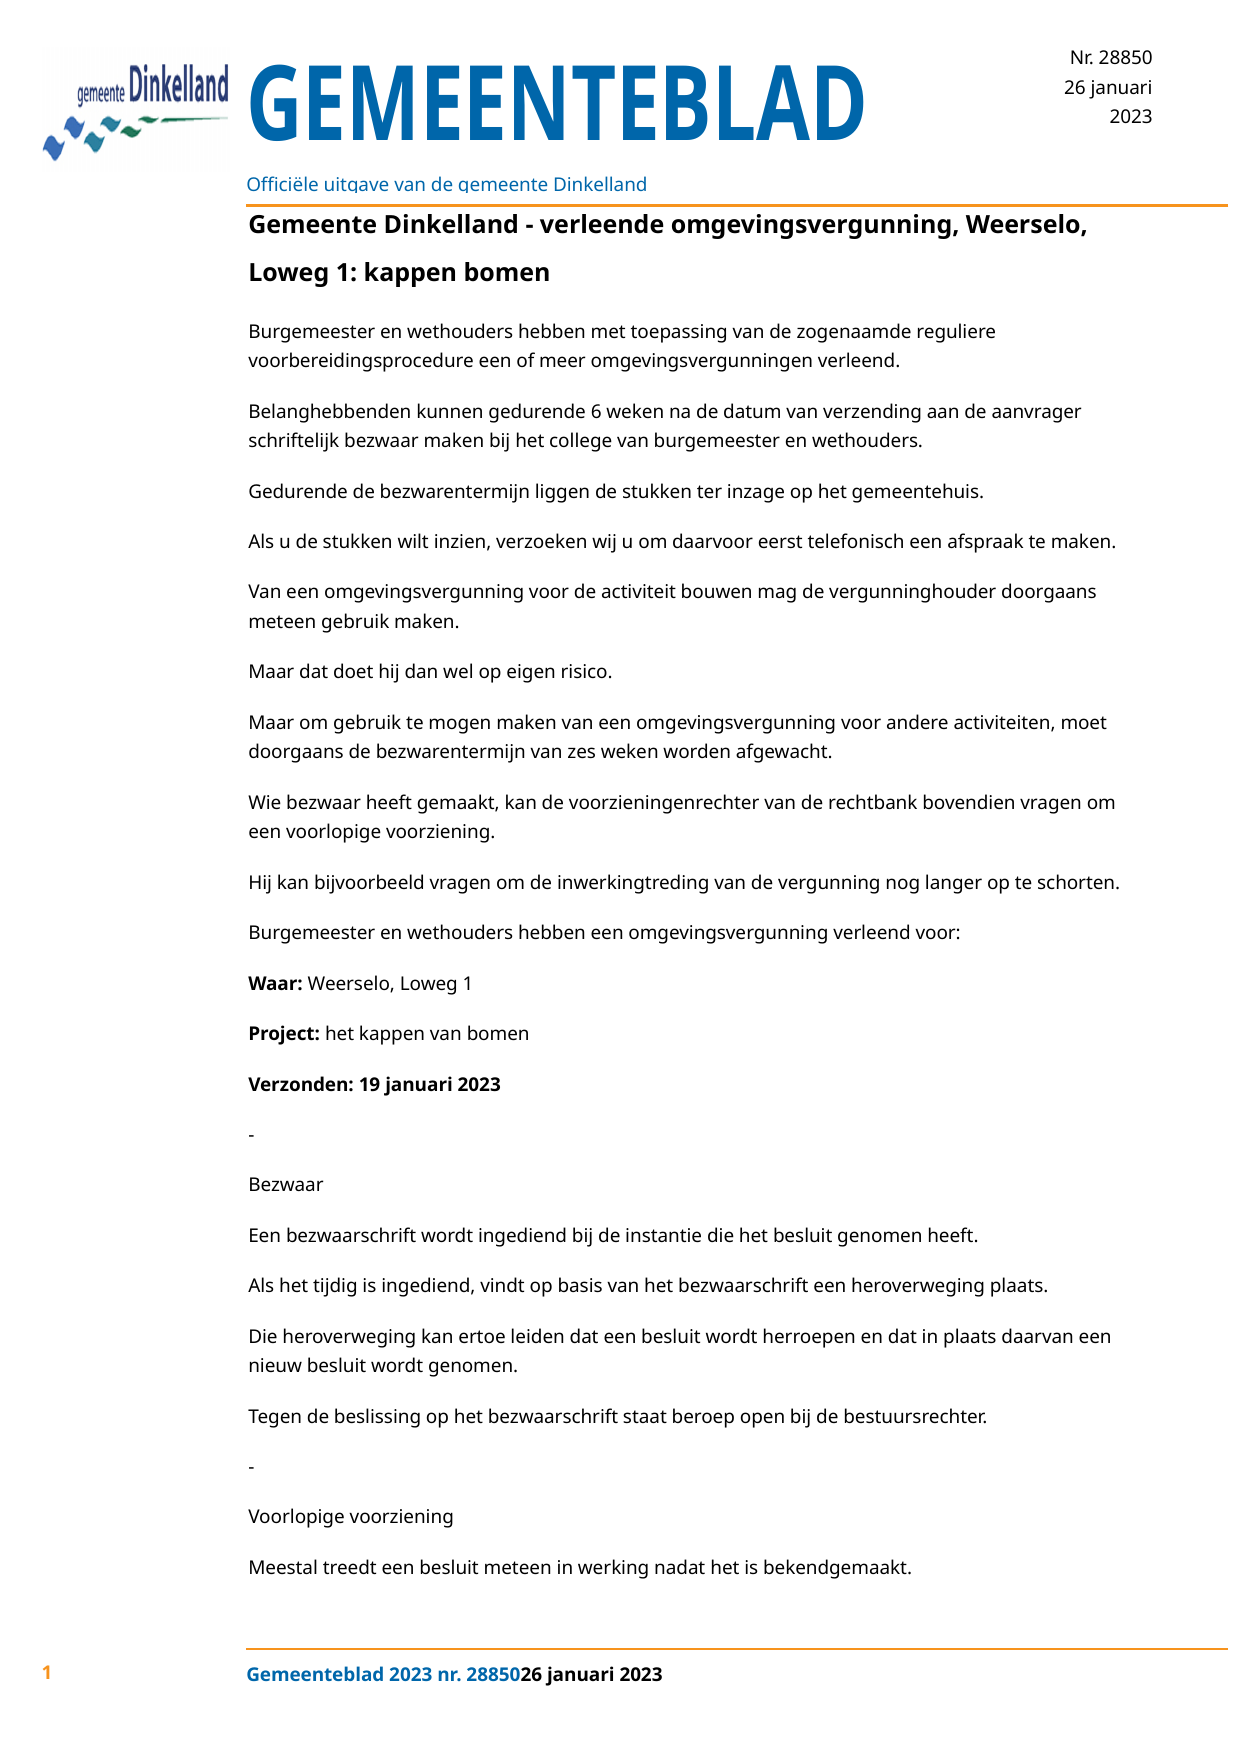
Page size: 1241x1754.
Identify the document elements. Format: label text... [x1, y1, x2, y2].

text Als het tijdig is ingediend, vindt op basis van het bezwaarschrift een heroverweging plaats. [248, 1272, 1152, 1298]
text Verzonden: 19 januari 2023 [248, 1071, 1152, 1097]
text Belanghebbenden kunnen gedurende 6 weken na de datum van verzending aan de aanvrager schriftelijk bezwaar maken bij het college van burgemeester en wethouders. [248, 398, 1152, 453]
text Een bezwaarschrift wordt ingediend bij de instantie die het besluit genomen heeft. [248, 1222, 1152, 1248]
text Als u de stukken wilt inzien, verzoeken wij u om daarvoor eerst telefonisch een afspraak te maken. [248, 528, 1152, 554]
text Van een omgevingsvergunning voor de activiteit bouwen mag de vergunninghouder doorgaans meteen gebruik maken. [248, 579, 1152, 634]
text Gemeente Dinkelland - verleende omgevingsvergunning, Weerselo, Loweg 1: kappen bomen [248, 207, 1152, 288]
text Gedurende de bezwarentermijn liggen de stukken ter inzage op het gemeentehuis. [248, 478, 1152, 504]
text Voorlopige voorziening [248, 1504, 1152, 1529]
text Burgemeester en wethouders hebben een omgevingsvergunning verleend voor: [248, 919, 1152, 945]
text Die heroverweging kan ertoe leiden dat een besluit wordt herroepen en dat in plaats daarvan een nieuw besluit wordt genomen. [248, 1323, 1152, 1378]
picture [41, 47, 231, 172]
text Hij kan bijvoorbeeld vragen om de inwerkingtreding van de vergunning nog langer op te schorten. [248, 869, 1152, 895]
text Tegen de beslissing op het bezwaarschrift staat beroep open bij de bestuursrechter. [248, 1403, 1152, 1429]
text Burgemeester en wethouders hebben met toepassing van de zogenaamde reguliere voorbereidingsprocedure een of meer omgevingsvergunningen verleend. [248, 318, 1152, 373]
text Meestal treedt een besluit meteen in werking nadat het is bekendgemaakt. [248, 1554, 1152, 1580]
text Waar: Weerselo, Loweg 1 [248, 970, 1152, 996]
text - [248, 1453, 1152, 1479]
text Maar om gebruik te mogen maken van een omgevingsvergunning voor andere activiteiten, moet doorgaans de bezwarentermijn van zes weken worden afgewacht. [248, 709, 1152, 764]
text Bezwaar [248, 1172, 1152, 1197]
text - [248, 1121, 1152, 1147]
text Project: het kappen van bomen [248, 1020, 1152, 1046]
text Maar dat doet hij dan wel op eigen risico. [248, 659, 1152, 684]
text Wie bezwaar heeft gemaakt, kan de voorzieningenrechter van de rechtbank bovendien vragen om een voorlopige voorziening. [248, 789, 1152, 844]
